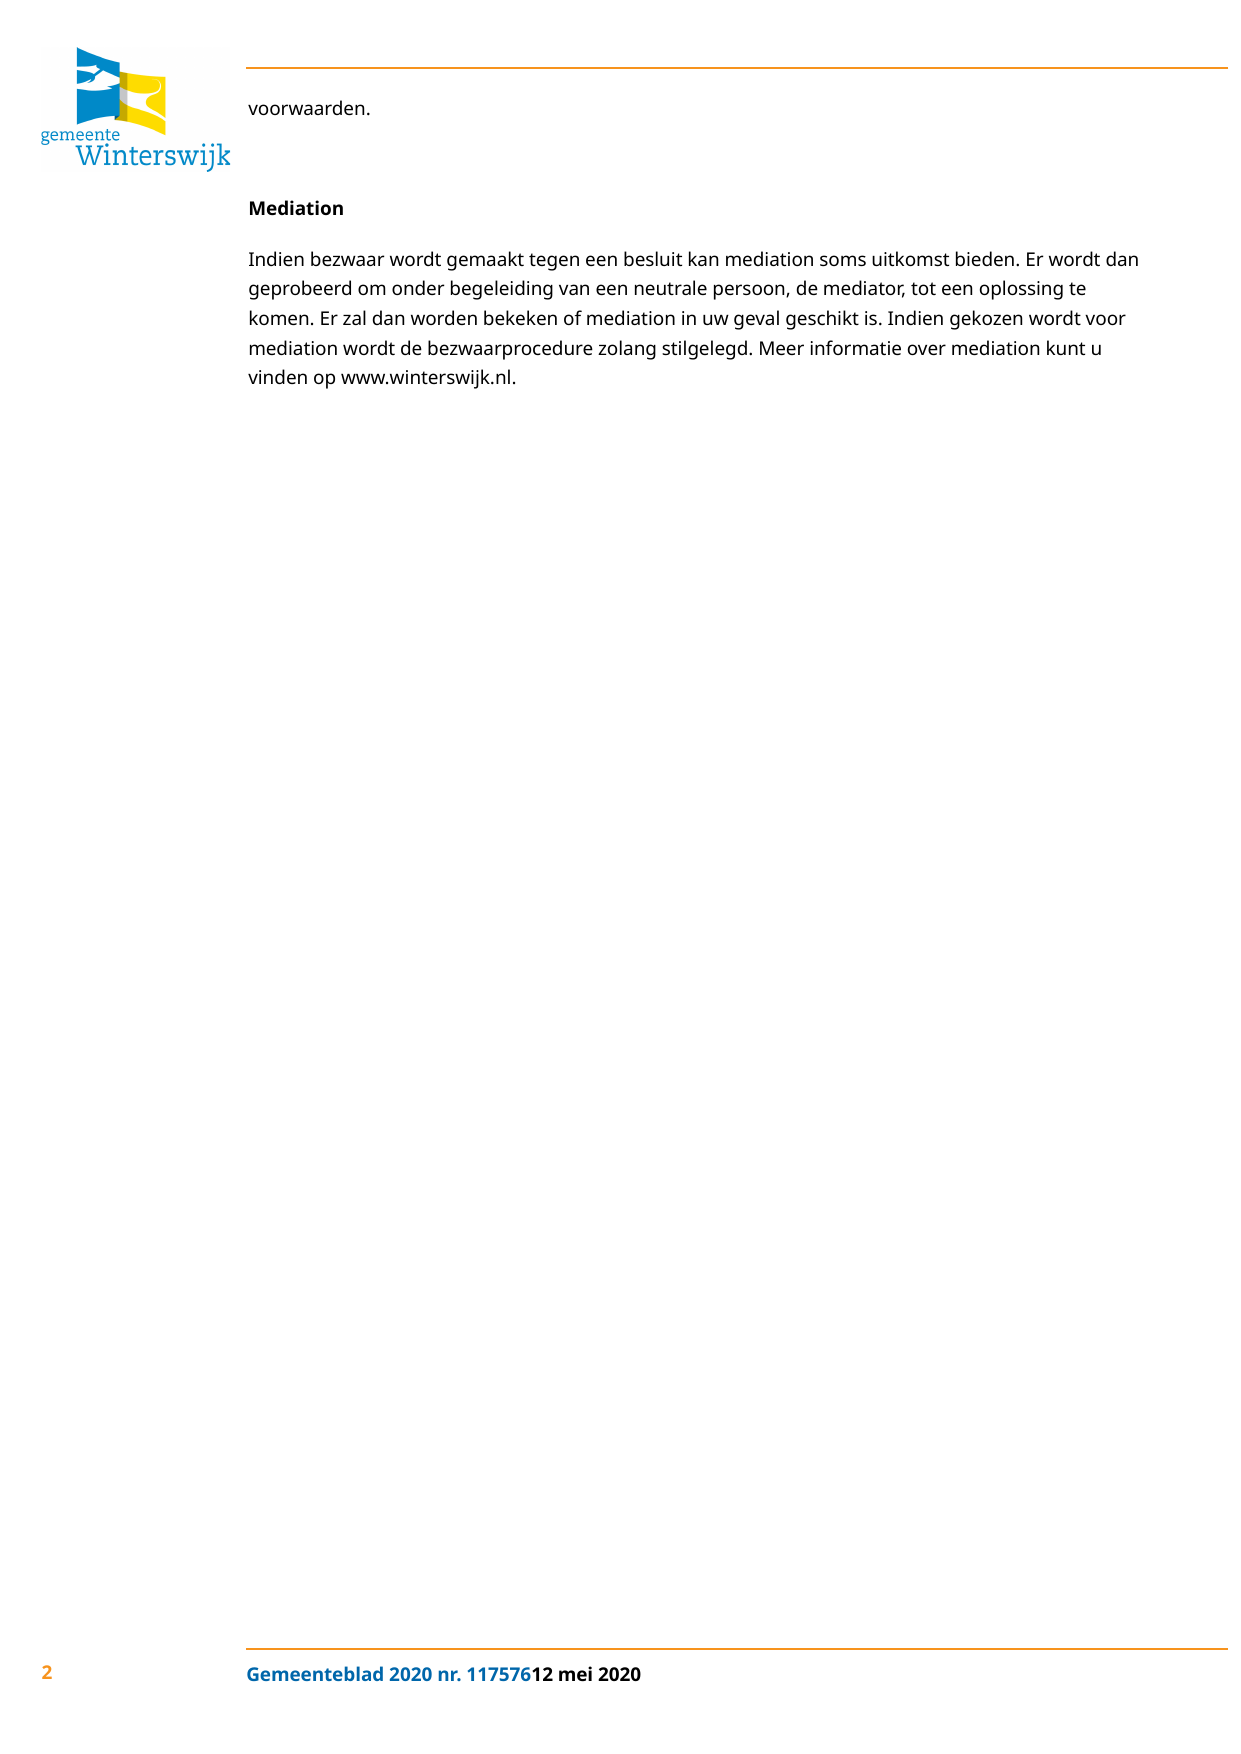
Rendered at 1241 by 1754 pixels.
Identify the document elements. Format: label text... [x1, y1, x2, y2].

text voorwaarden. [248, 95, 1152, 121]
text Mediation [248, 196, 1152, 221]
text Indien bezwaar wordt gemaakt tegen een besluit kan mediation soms uitkomst bieden. Er wordt dan geprobeerd om onder begeleiding van een neutrale persoon, de mediator, tot een oplossing te komen. Er zal dan worden bekeken of mediation in uw geval geschikt is. Indien gekozen wordt voor mediation wordt de bezwaarprocedure zolang stilgelegd. Meer informatie over mediation kunt u vinden op www.winterswijk.nl. [248, 246, 1152, 390]
picture [41, 47, 231, 172]
picture [225, 153, 231, 162]
